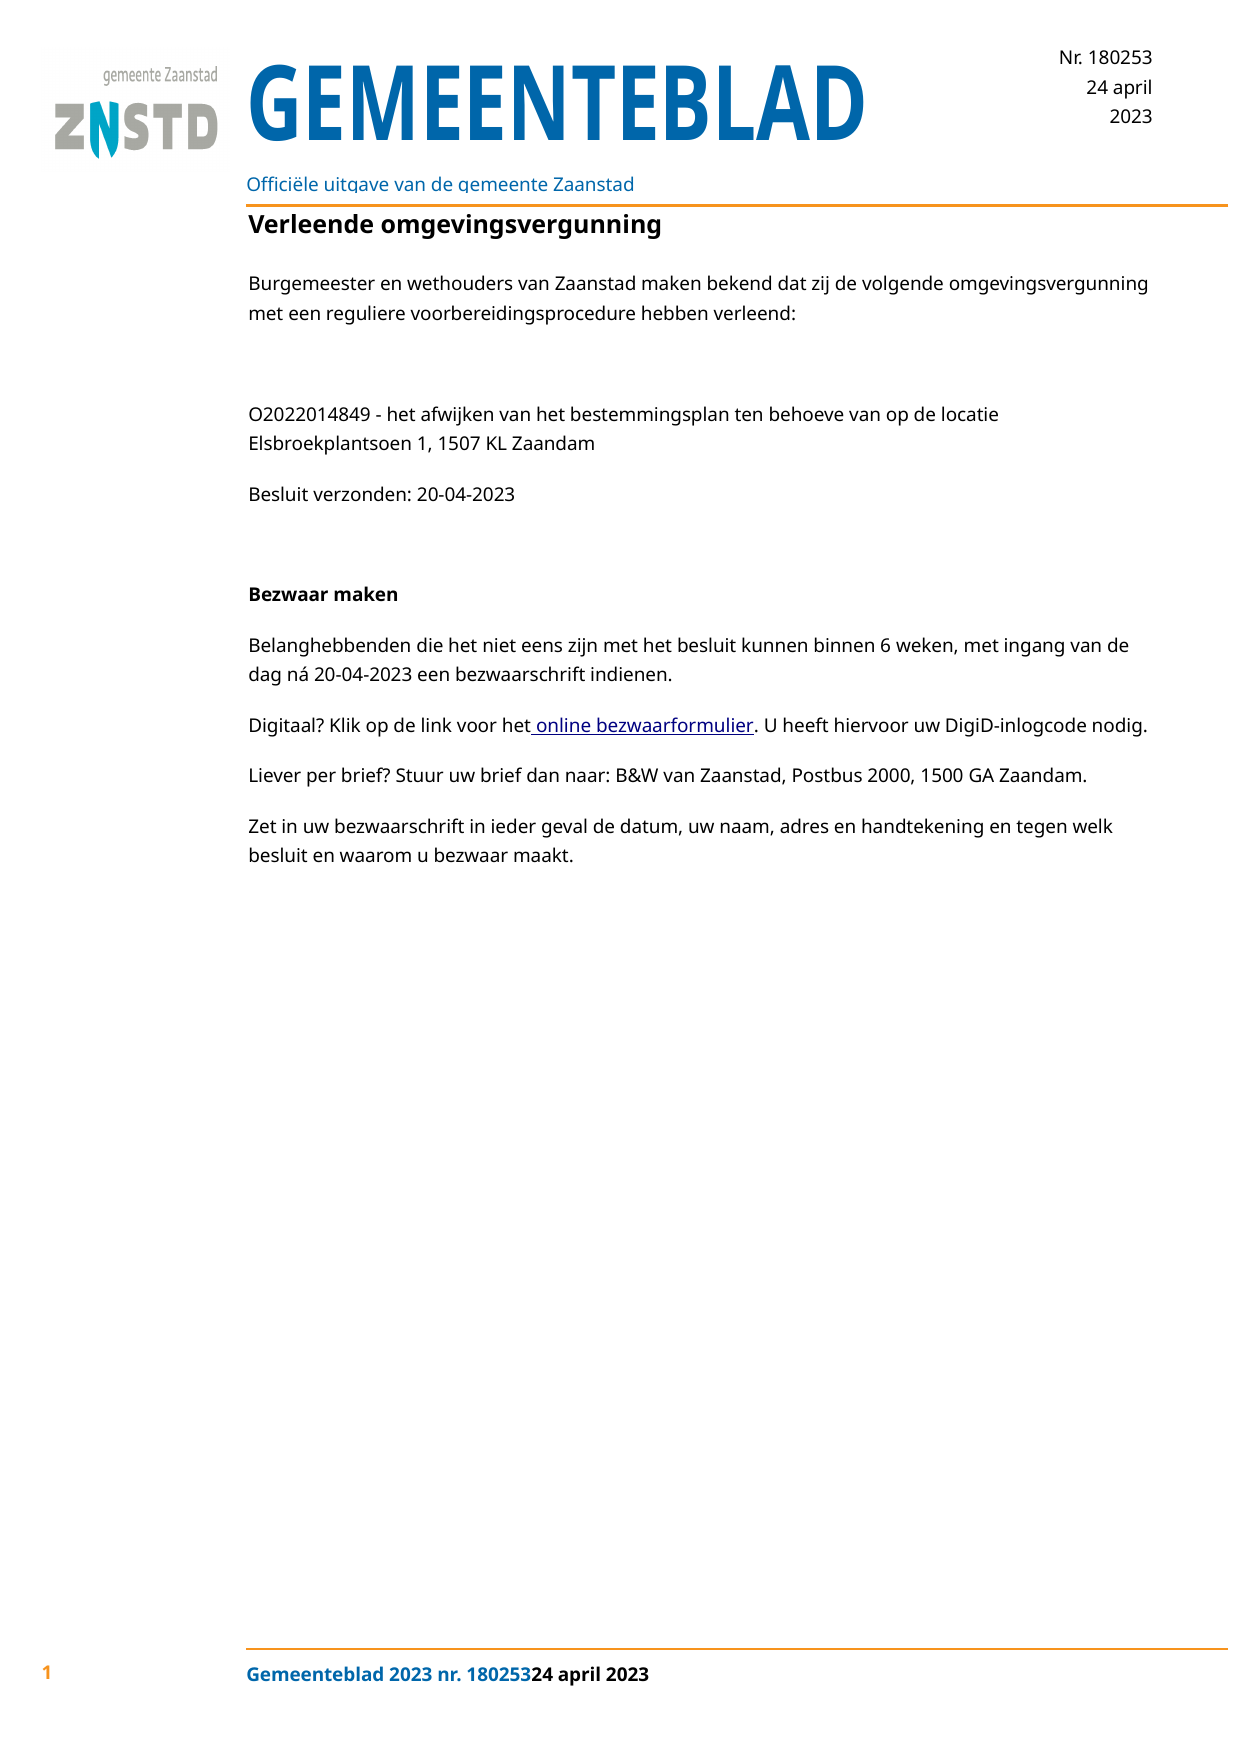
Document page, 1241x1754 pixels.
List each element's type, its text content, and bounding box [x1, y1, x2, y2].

text Besluit verzonden: 20-04-2023 [248, 481, 1152, 506]
text Zet in uw bezwaarschrift in ieder geval de datum, uw naam, adres en handtekening en tegen welk besluit en waarom u bezwaar maakt. [248, 813, 1152, 868]
picture [41, 47, 231, 172]
text Verleende omgevingsvergunning [248, 207, 1152, 241]
text Liever per brief? Stuur uw brief dan naar: B&W van Zaanstad, Postbus 2000, 1500 GA Zaandam. [248, 762, 1152, 788]
text Digitaal? Klik op de link voor het online bezwaarformulier. U heeft hiervoor uw DigiD-inlogcode nodig. [248, 712, 1152, 738]
text Burgemeester en wethouders van Zaanstad maken bekend dat zij de volgende omgevingsvergunning met een reguliere voorbereidingsprocedure hebben verleend: [248, 270, 1152, 326]
text Belanghebbenden die het niet eens zijn met het besluit kunnen binnen 6 weken, met ingang van de dag ná 20-04-2023 een bezwaarschrift indienen. [248, 632, 1152, 687]
text Bezwaar maken [248, 582, 1152, 607]
text O2022014849 - het afwijken van het bestemmingsplan ten behoeve van op de locatie Elsbroekplantsoen 1, 1507 KL Zaandam [248, 401, 1152, 456]
